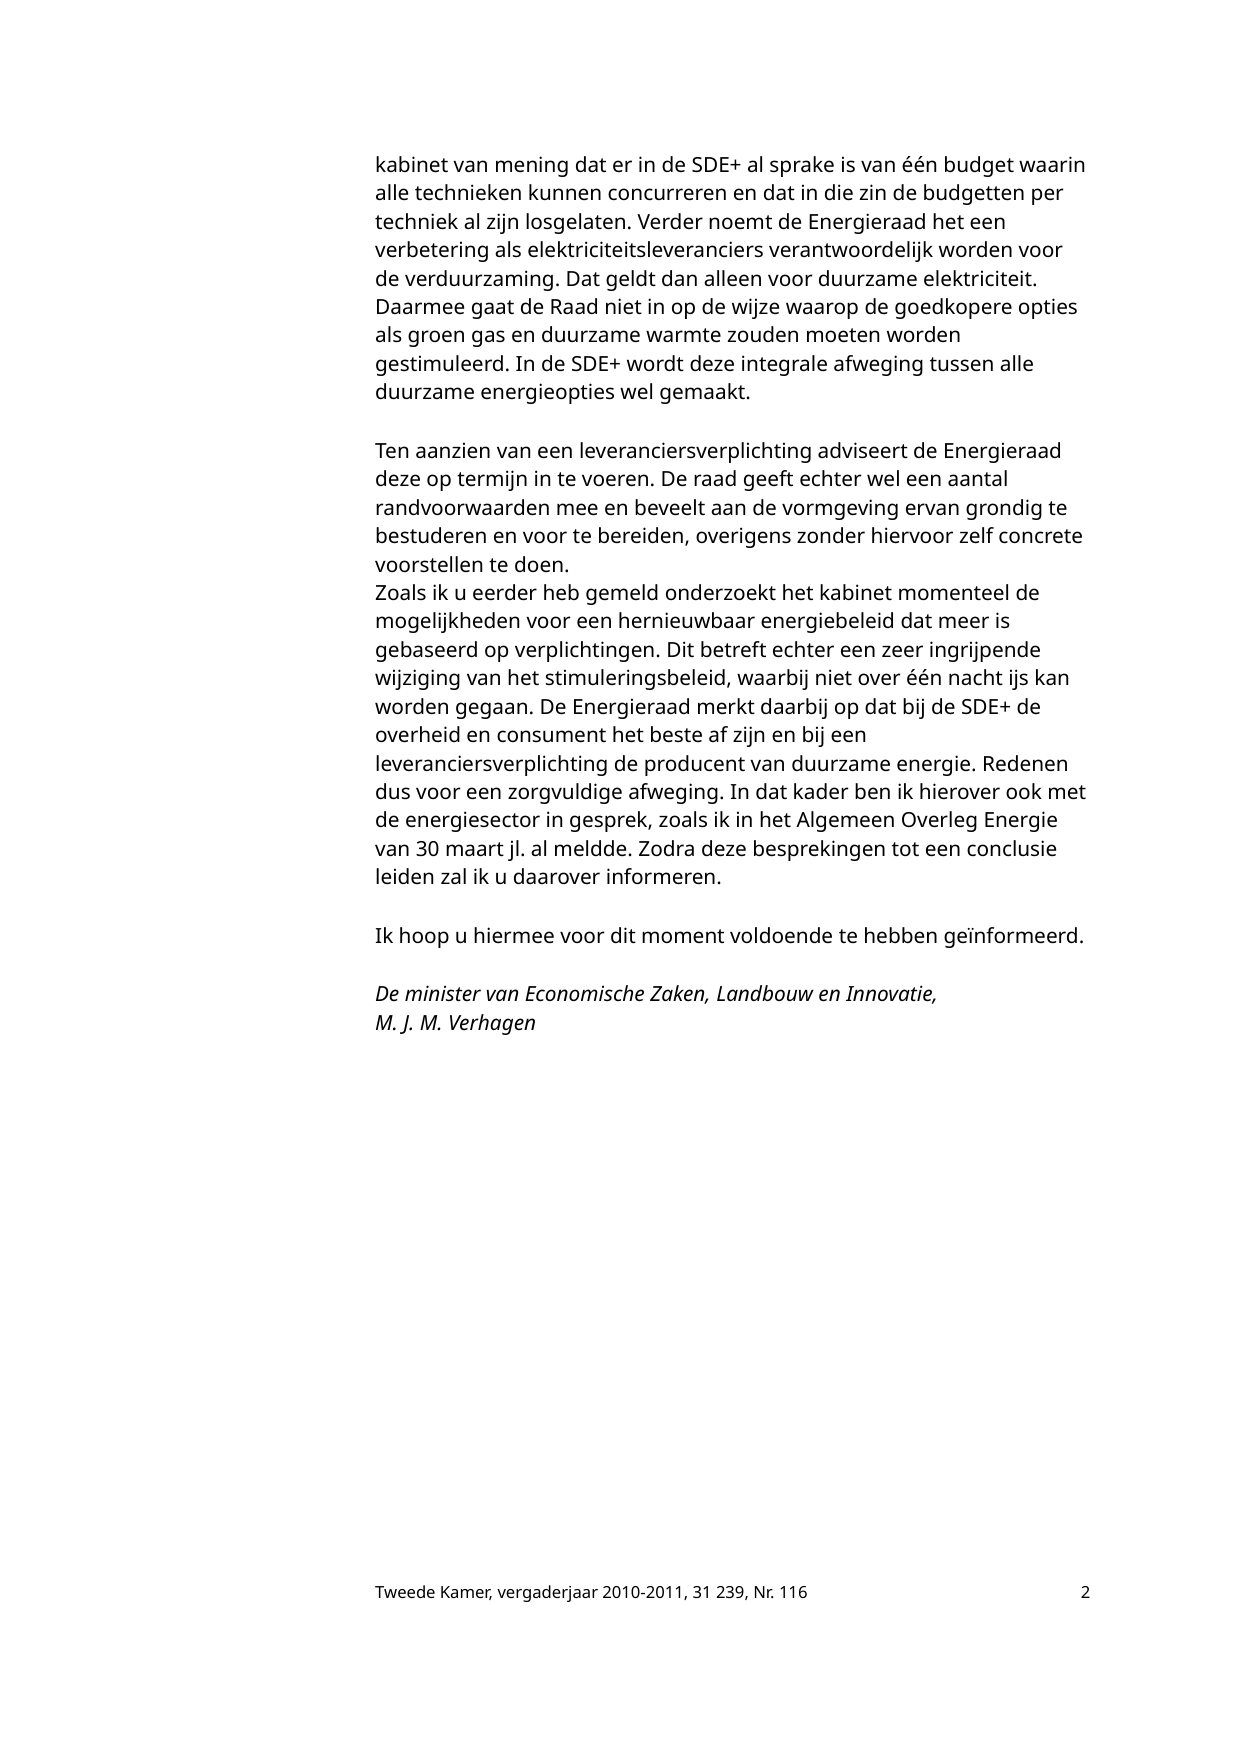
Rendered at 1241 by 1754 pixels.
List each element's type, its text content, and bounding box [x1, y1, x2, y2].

text kabinet van mening dat er in de SDE+ al sprake is van één budget waarin alle technieken kunnen concurreren en dat in die zin de budgetten per techniek al zijn losgelaten. Verder noemt de Energieraad het een verbetering als elektriciteitsleveranciers verantwoordelijk worden voor de verduurzaming. Dat geldt dan alleen voor duurzame elektriciteit. Daarmee gaat de Raad niet in op de wijze waarop de goedkopere opties als groen gas en duurzame warmte zouden moeten worden gestimuleerd. In de SDE+ wordt deze integrale afweging tussen alle duurzame energieopties wel gemaakt. [375, 150, 1090, 406]
text Ik hoop u hiermee voor dit moment voldoende te hebben geïnformeerd. [375, 921, 1090, 949]
text Zoals ik u eerder heb gemeld onderzoekt het kabinet momenteel de mogelijkheden voor een hernieuwbaar energiebeleid dat meer is gebaseerd op verplichtingen. Dit betreft echter een zeer ingrijpende wijziging van het stimuleringsbeleid, waarbij niet over één nacht ijs kan worden gegaan. De Energieraad merkt daarbij op dat bij de SDE+ de overheid en consument het beste af zijn en bij een leveranciersverplichting de producent van duurzame energie. Redenen dus voor een zorgvuldige afweging. In dat kader ben ik hierover ook met de energiesector in gesprek, zoals ik in het Algemeen Overleg Energie van 30 maart jl. al meldde. Zodra deze besprekingen tot een conclusie leiden zal ik u daarover informeren. [375, 578, 1090, 891]
text Ten aanzien van een leveranciersverplichting adviseert de Energieraad deze op termijn in te voeren. De raad geeft echter wel een aantal randvoorwaarden mee en beveelt aan de vormgeving ervan grondig te bestuderen en voor te bereiden, overigens zonder hiervoor zelf concrete voorstellen te doen. [375, 436, 1090, 578]
text De minister van Economische Zaken, Landbouw en Innovatie, [375, 979, 1090, 1008]
text M. J. M. Verhagen [375, 1008, 1090, 1036]
